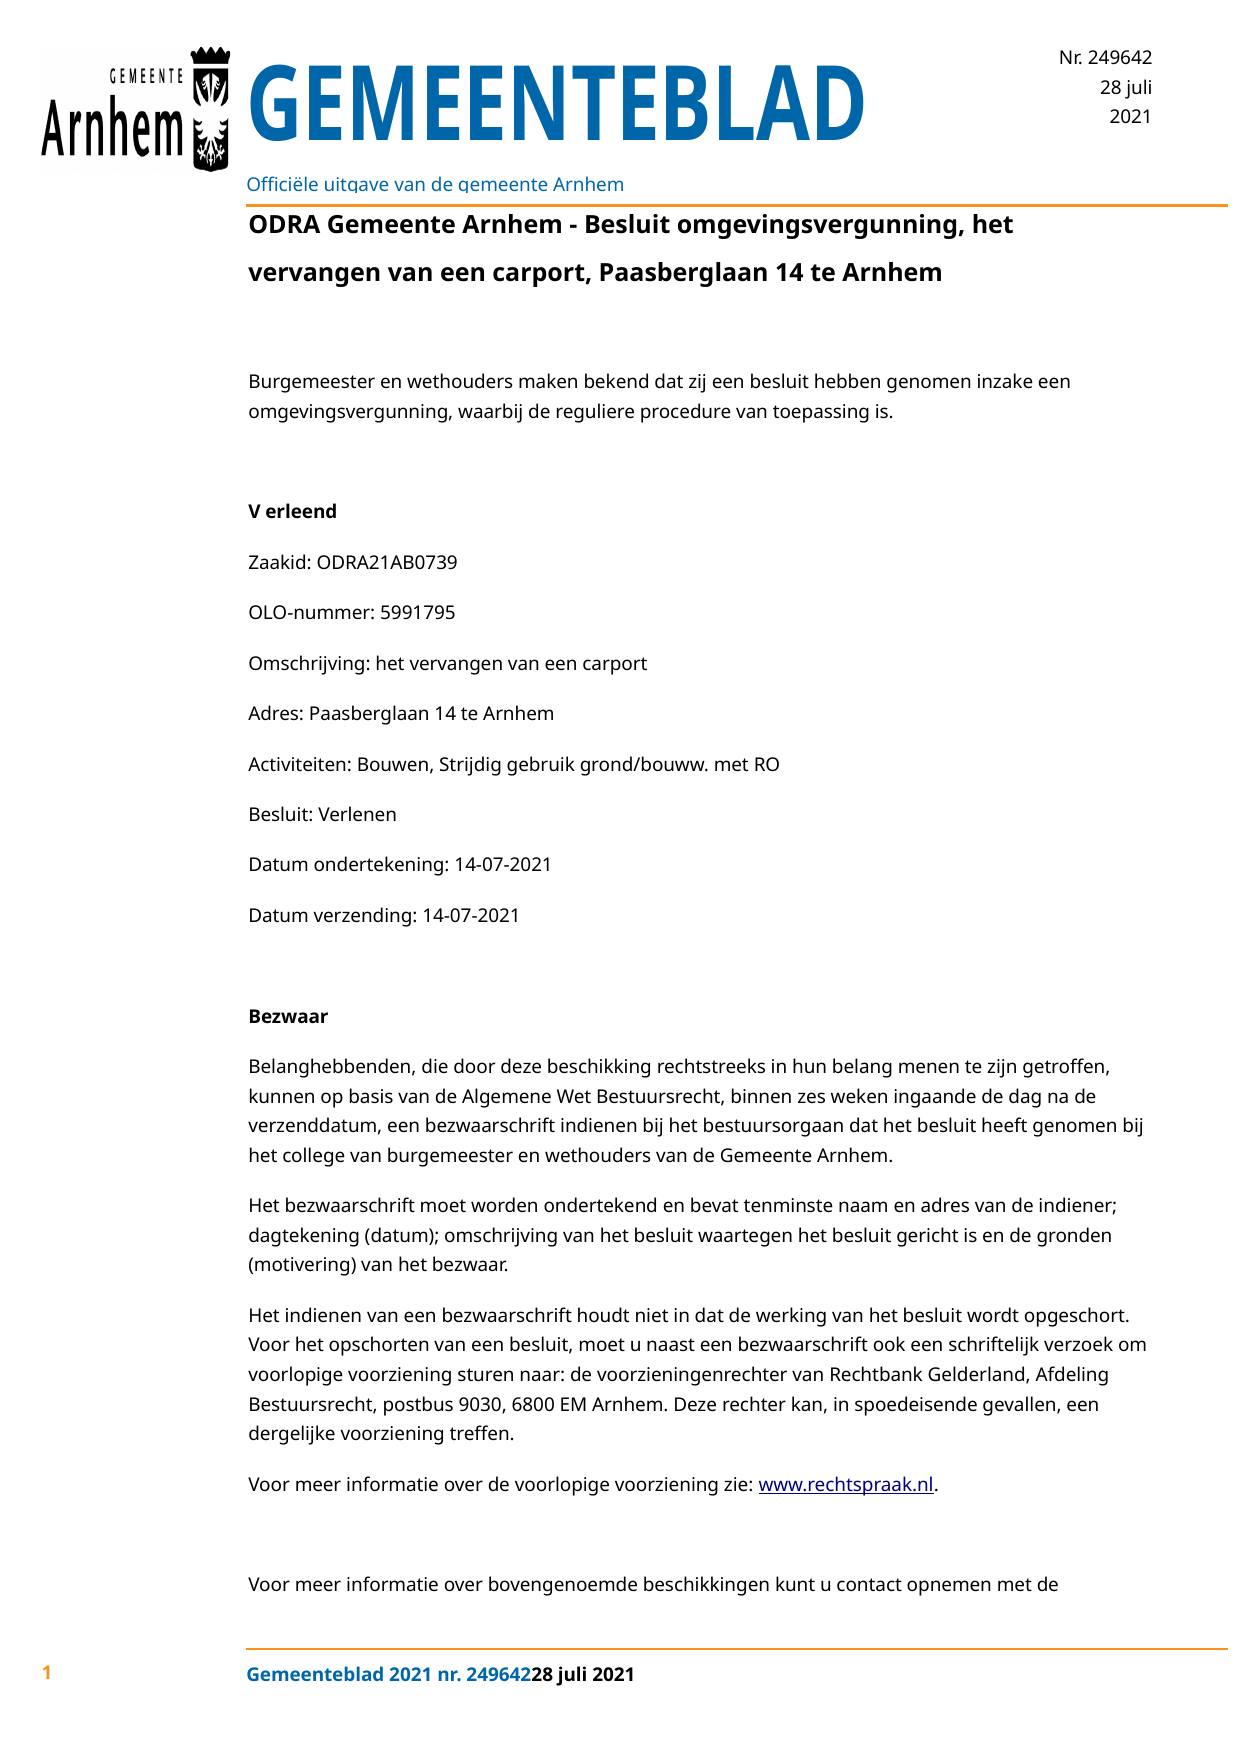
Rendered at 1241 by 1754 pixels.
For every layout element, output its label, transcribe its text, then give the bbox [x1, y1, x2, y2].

text Activiteiten: Bouwen, Strijdig gebruik grond/bouww. met RO [248, 751, 1152, 777]
text Adres: Paasberglaan 14 te Arnhem [248, 700, 1152, 726]
text Voor meer informatie over bovengenoemde beschikkingen kunt u contact opnemen met de [248, 1572, 1152, 1597]
text V erleend [248, 499, 1152, 524]
text Het indienen van een bezwaarschrift houdt niet in dat de werking van het besluit wordt opgeschort. Voor het opschorten van een besluit, moet u naast een bezwaarschrift ook een schriftelijk verzoek om voorlopige voorziening sturen naar: de voorzieningenrechter van Rechtbank Gelderland, Afdeling Bestuursrecht, postbus 9030, 6800 EM Arnhem. Deze rechter kan, in spoedeisende gevallen, een dergelijke voorziening treffen. [248, 1302, 1152, 1446]
text Datum verzending: 14-07-2021 [248, 902, 1152, 928]
text OLO-nummer: 5991795 [248, 599, 1152, 625]
text Belanghebbenden, die door deze beschikking rechtstreeks in hun belang menen te zijn getroffen, kunnen op basis van de Algemene Wet Bestuursrecht, binnen zes weken ingaande de dag na de verzenddatum, een bezwaarschrift indienen bij het bestuursorgaan dat het besluit heeft genomen bij het college van burgemeester en wethouders van de Gemeente Arnhem. [248, 1053, 1152, 1168]
text Datum ondertekening: 14-07-2021 [248, 852, 1152, 877]
text Omschrijving: het vervangen van een carport [248, 650, 1152, 676]
text Zaakid: ODRA21AB0739 [248, 549, 1152, 575]
picture [41, 47, 231, 172]
text Voor meer informatie over de voorlopige voorziening zie: www.rechtspraak.nl. [248, 1471, 1152, 1497]
text Bezwaar [248, 1003, 1152, 1029]
text Burgemeester en wethouders maken bekend dat zij een besluit hebben genomen inzake een omgevingsvergunning, waarbij de reguliere procedure van toepassing is. [248, 368, 1152, 424]
text Het bezwaarschrift moet worden ondertekend en bevat tenminste naam en adres van de indiener; dagtekening (datum); omschrijving van het besluit waartegen het besluit gericht is en de gronden (motivering) van het bezwaar. [248, 1192, 1152, 1277]
text ODRA Gemeente Arnhem - Besluit omgevingsvergunning, het vervangen van een carport, Paasberglaan 14 te Arnhem [248, 207, 1152, 288]
text Besluit: Verlenen [248, 801, 1152, 827]
